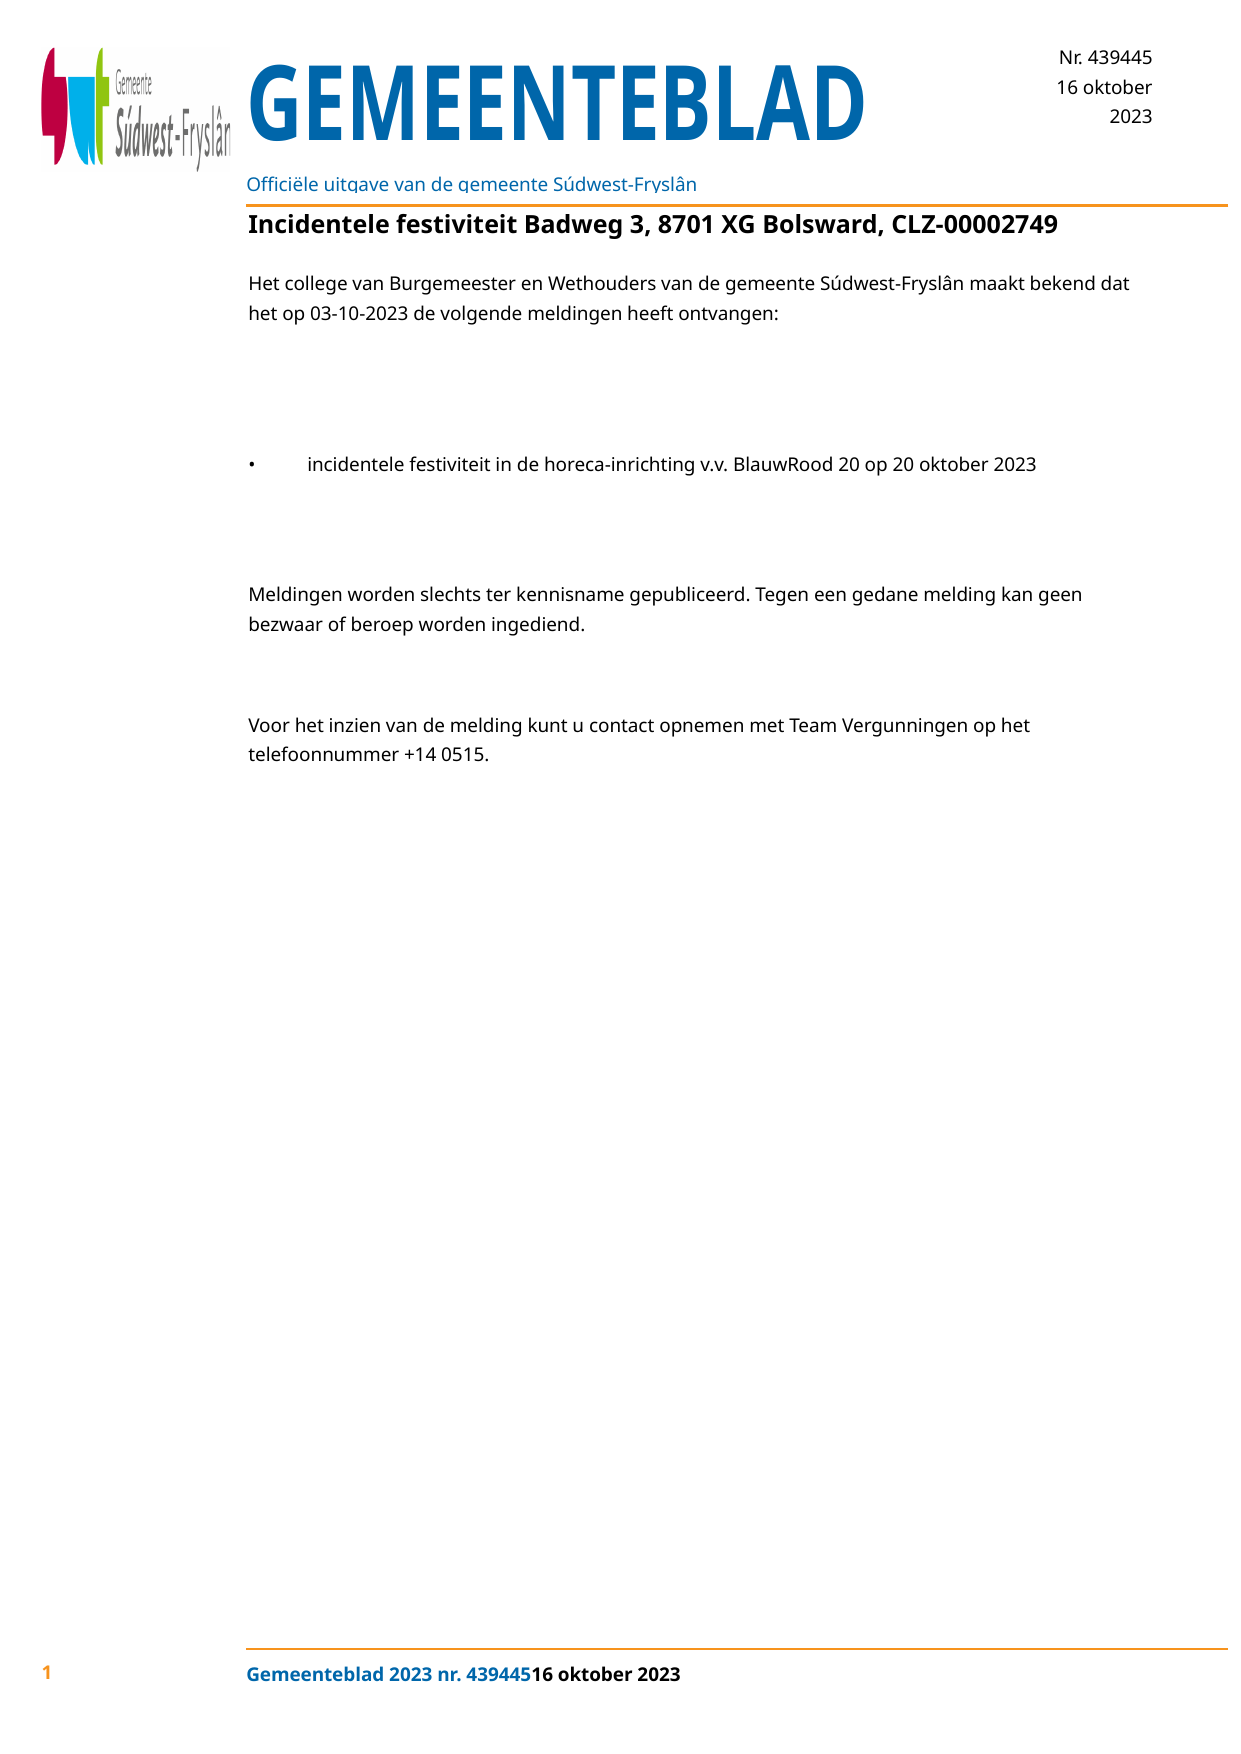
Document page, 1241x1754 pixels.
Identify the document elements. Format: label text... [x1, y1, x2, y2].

list incidentele festiviteit in de horeca-inrichting v.v. BlauwRood 20 op 20 oktober 2023 [248, 451, 1152, 477]
text Voor het inzien van de melding kunt u contact opnemen met Team Vergunningen op het telefoonnummer +14 0515. [248, 712, 1152, 767]
picture [41, 47, 231, 172]
text Het college van Burgemeester en Wethouders van de gemeente Súdwest-Fryslân maakt bekend dat het op 03-10-2023 de volgende meldingen heeft ontvangen: [248, 270, 1152, 326]
text Meldingen worden slechts ter kennisname gepubliceerd. Tegen een gedane melding kan geen bezwaar of beroep worden ingediend. [248, 582, 1152, 637]
text Incidentele festiviteit Badweg 3, 8701 XG Bolsward, CLZ-00002749 [248, 207, 1152, 241]
